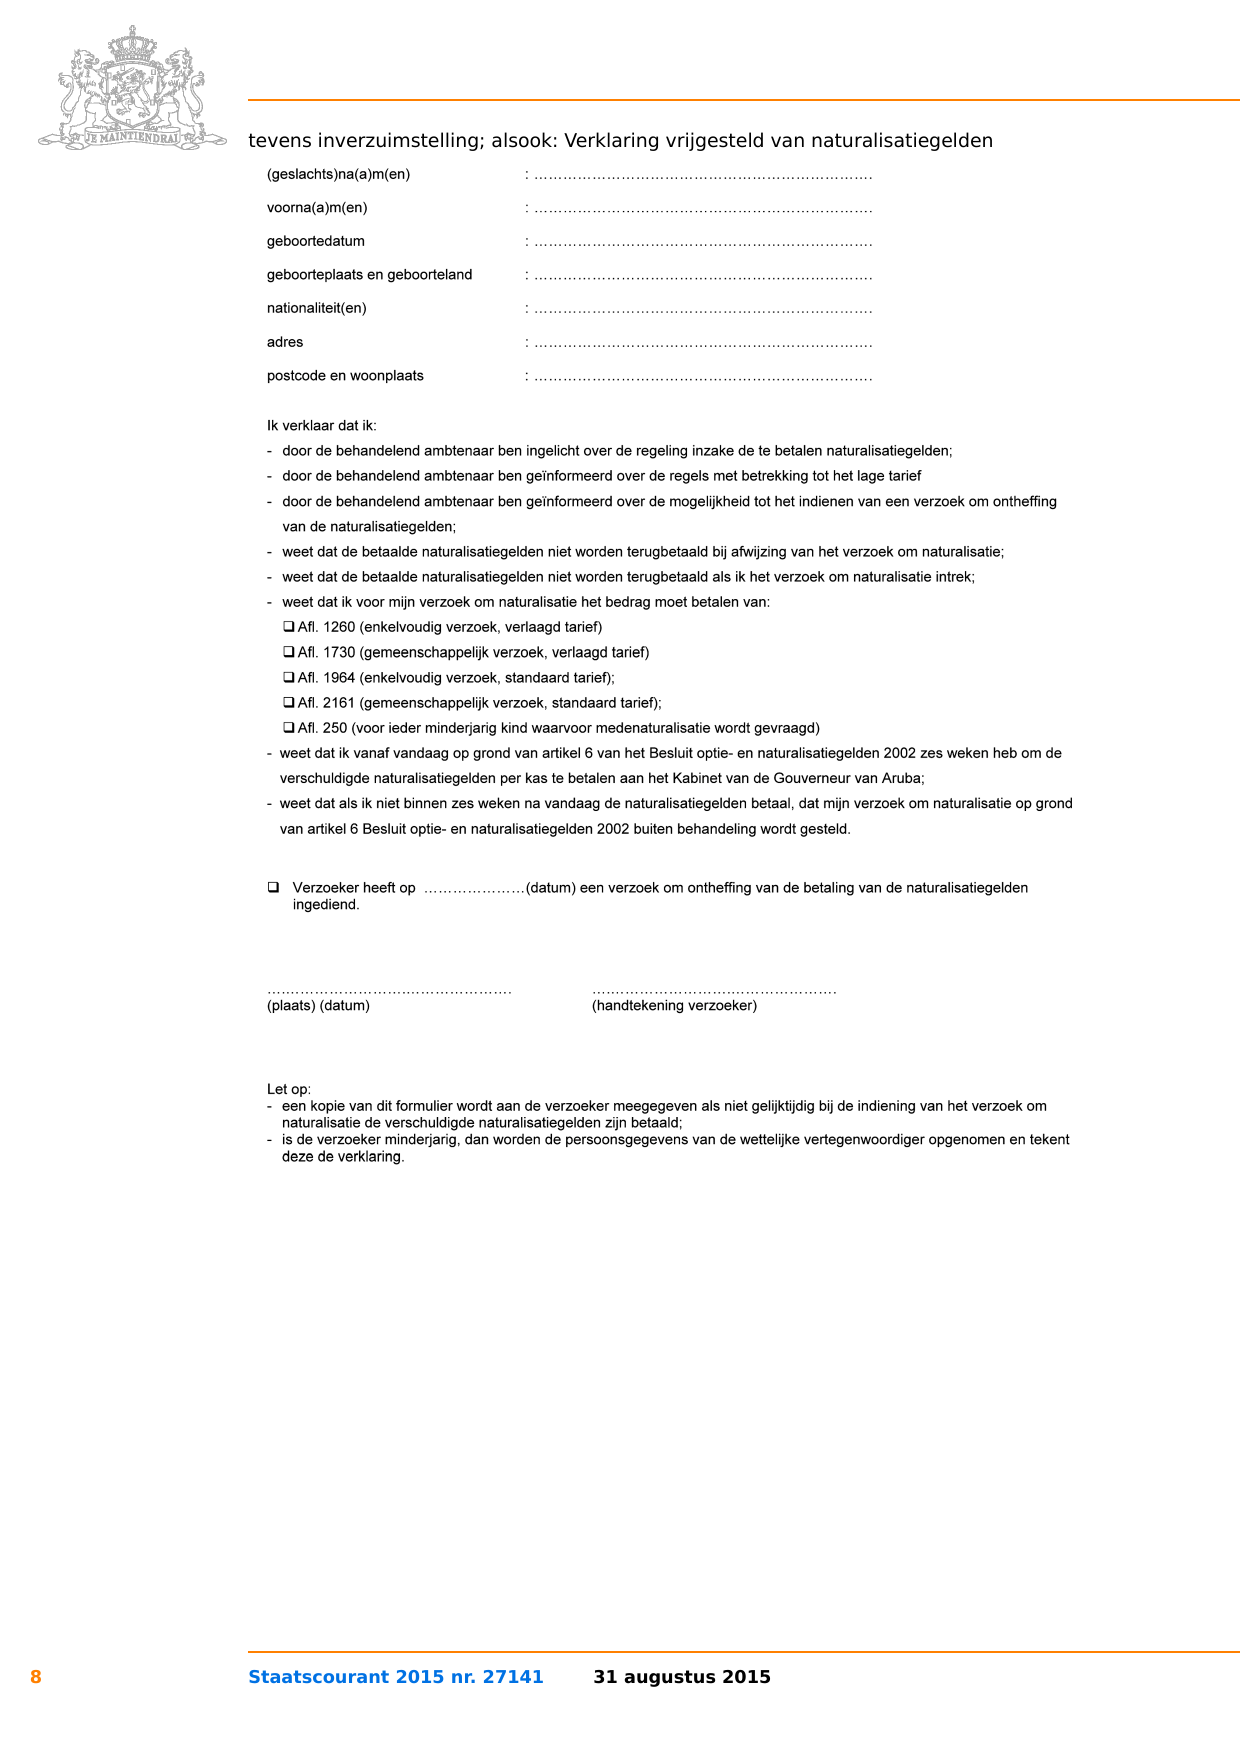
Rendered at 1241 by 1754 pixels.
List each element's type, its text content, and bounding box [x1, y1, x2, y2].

picture [38, 25, 227, 150]
text tevens inverzuimstelling; alsook: Verklaring vrijgesteld van naturalisatiegelden [248, 130, 1163, 1608]
picture [248, 151, 1134, 1322]
